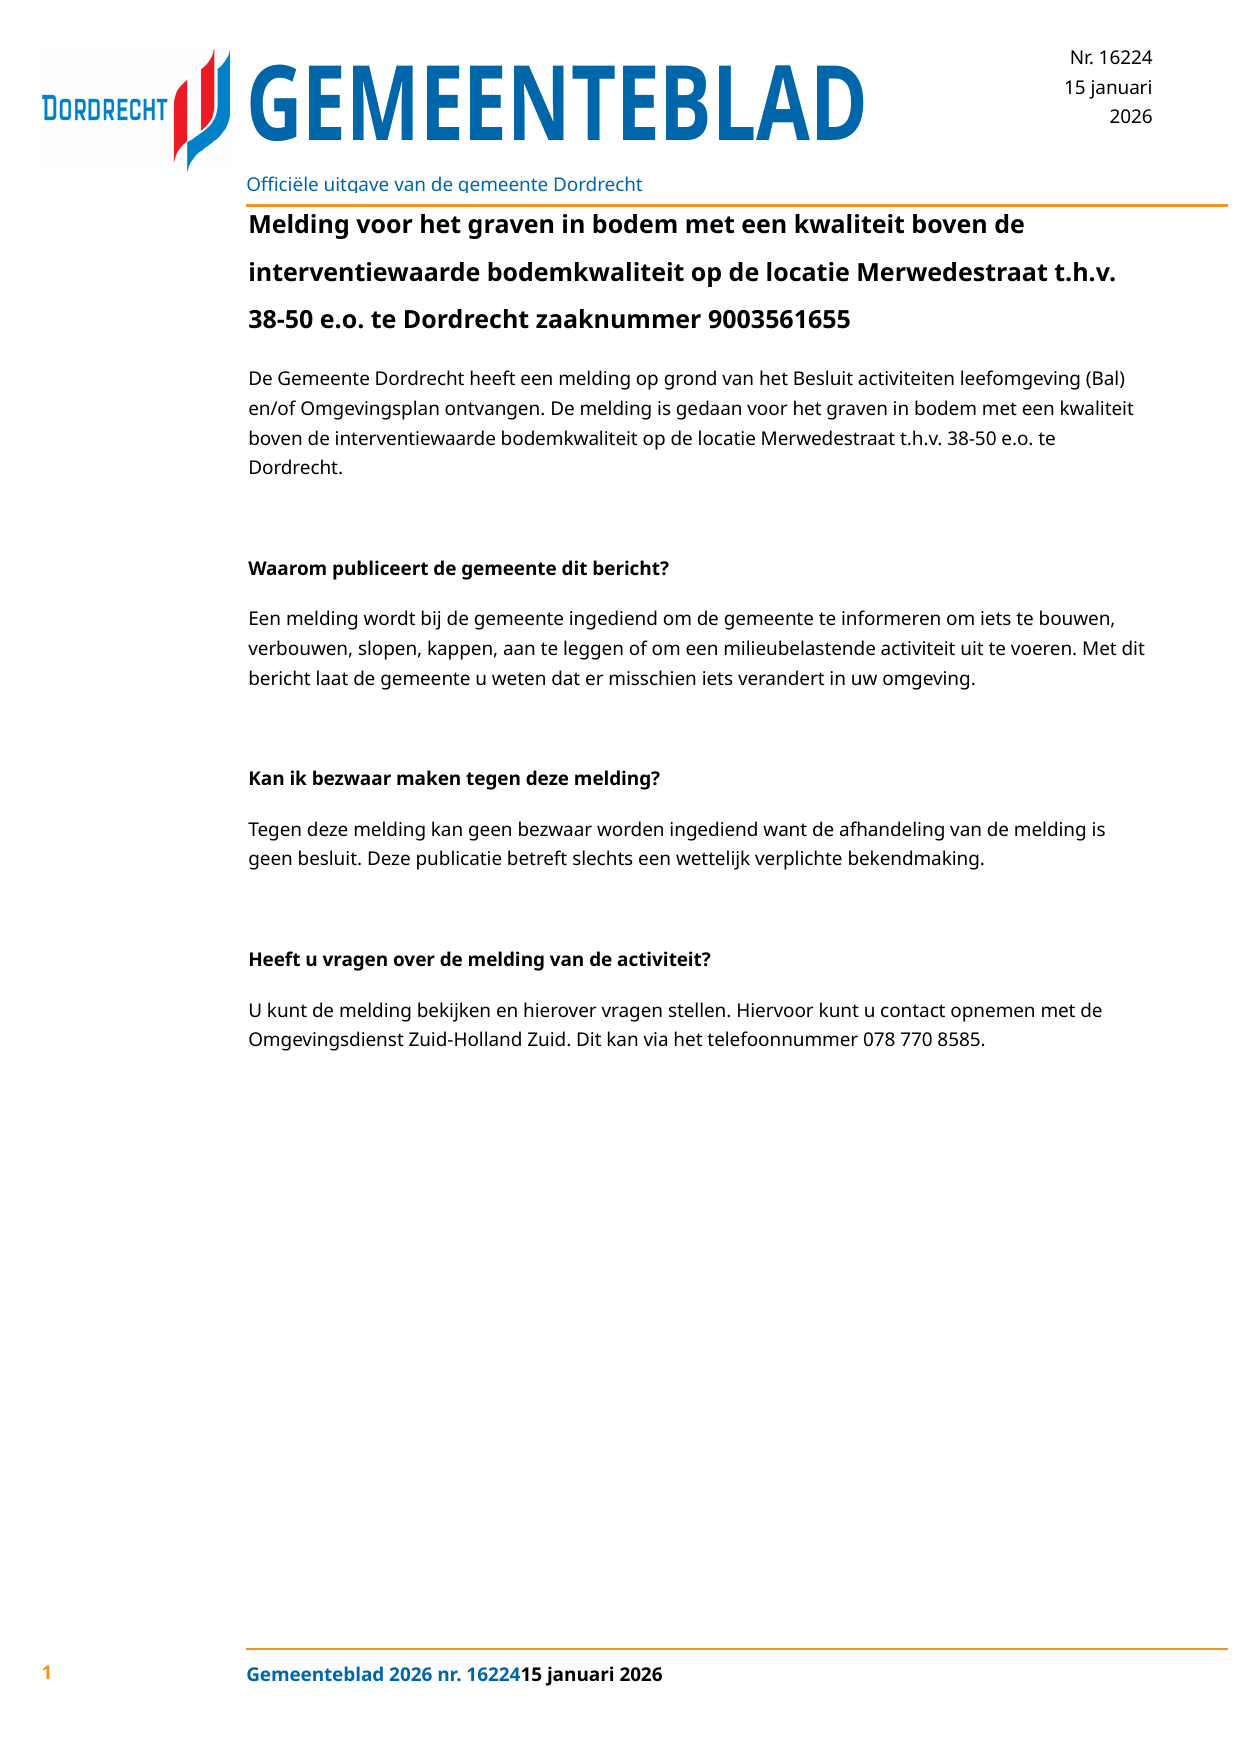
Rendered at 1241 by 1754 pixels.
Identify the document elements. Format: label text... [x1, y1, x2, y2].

text Tegen deze melding kan geen bezwaar worden ingediend want de afhandeling van de melding is geen besluit. Deze publicatie betreft slechts een wettelijk verplichte bekendmaking. [248, 816, 1152, 871]
text Waarom publiceert de gemeente dit bericht? [248, 555, 1152, 581]
text Een melding wordt bij de gemeente ingediend om de gemeente te informeren om iets te bouwen, verbouwen, slopen, kappen, aan te leggen of om een milieubelastende activiteit uit te voeren. Met dit bericht laat de gemeente u weten dat er misschien iets verandert in uw omgeving. [248, 606, 1152, 690]
picture [41, 47, 231, 172]
text De Gemeente Dordrecht heeft een melding op grond van het Besluit activiteiten leefomgeving (Bal) en/of Omgevingsplan ontvangen. De melding is gedaan voor het graven in bodem met een kwaliteit boven de interventiewaarde bodemkwaliteit op de locatie Merwedestraat t.h.v. 38-50 e.o. te Dordrecht. [248, 366, 1152, 480]
text U kunt de melding bekijken en hierover vragen stellen. Hiervoor kunt u contact opnemen met de Omgevingsdienst Zuid-Holland Zuid. Dit kan via het telefoonnummer 078 770 8585. [248, 997, 1152, 1052]
text Heeft u vragen over de melding van de activiteit? [248, 946, 1152, 972]
text Kan ik bezwaar maken tegen deze melding? [248, 766, 1152, 791]
text Melding voor het graven in bodem met een kwaliteit boven de interventiewaarde bodemkwaliteit op de locatie Merwedestraat t.h.v. 38-50 e.o. te Dordrecht zaaknummer 9003561655 [248, 207, 1152, 336]
